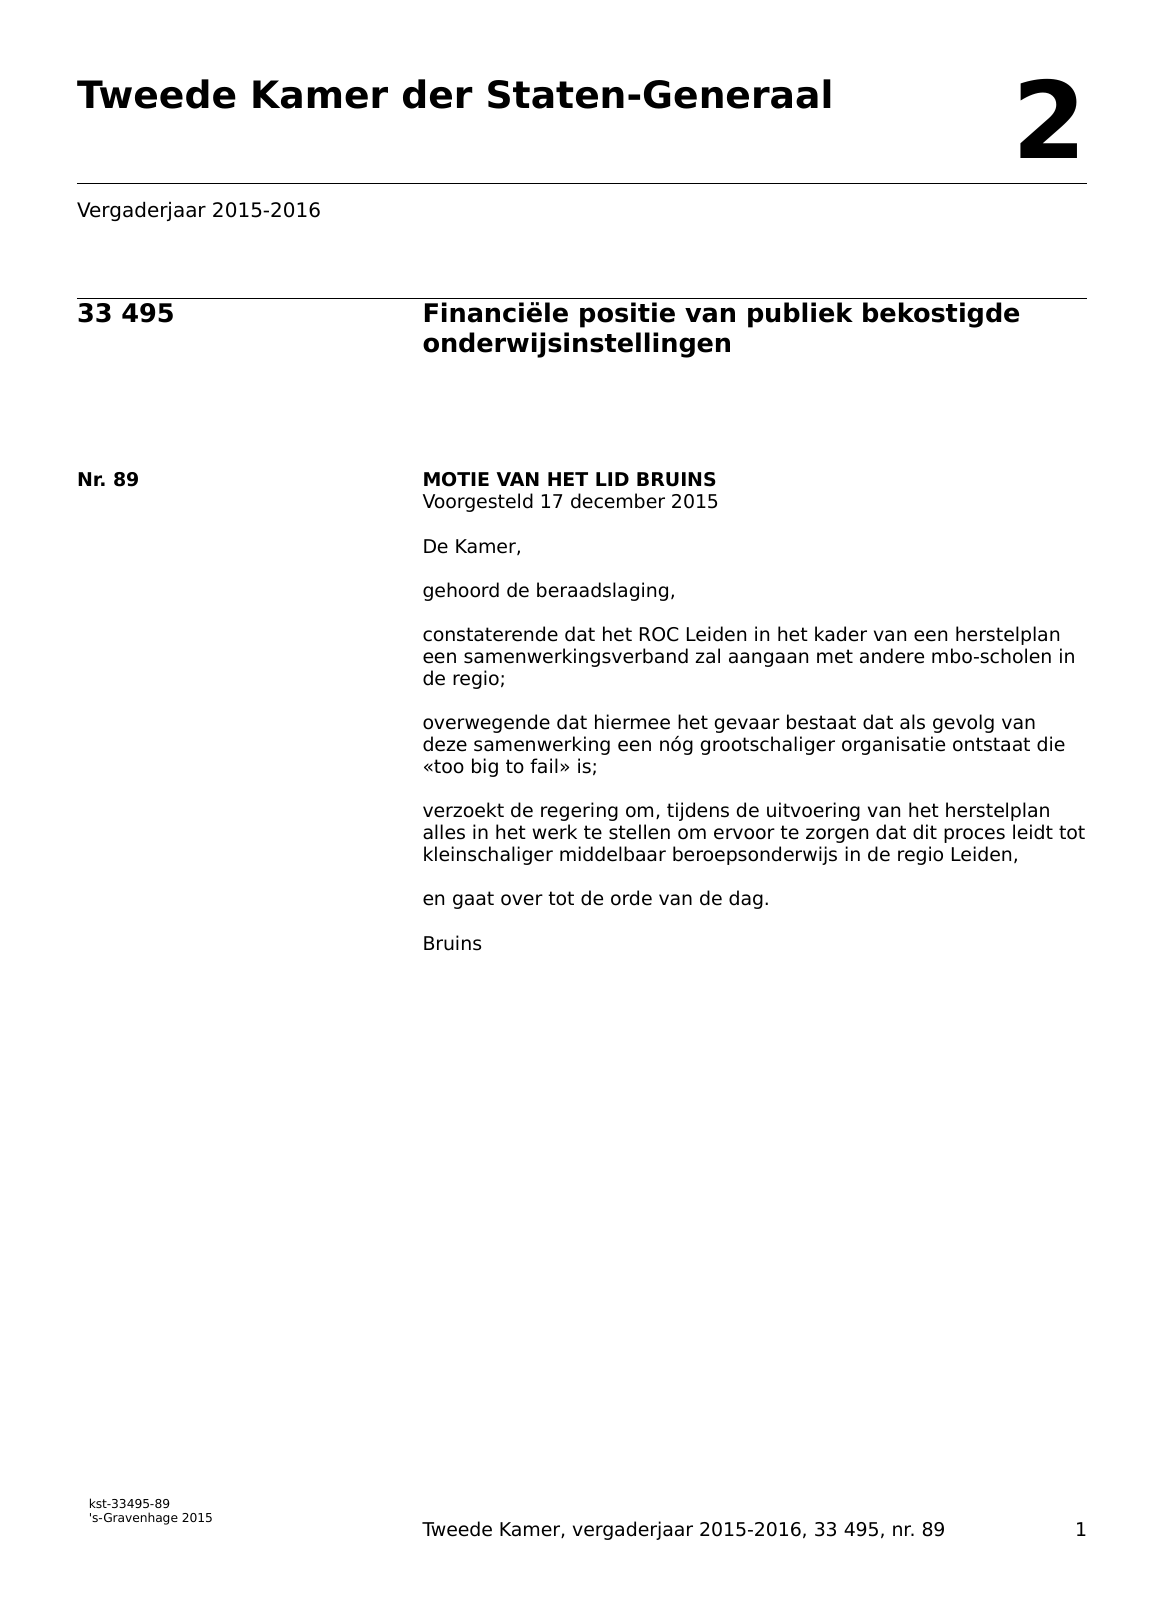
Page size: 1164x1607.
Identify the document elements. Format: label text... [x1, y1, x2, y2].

text verzoekt de regering om, tijdens de uitvoering van het herstelplan alles in het werk te stellen om ervoor te zorgen dat dit proces leidt tot kleinschaliger middelbaar beroepsonderwijs in de regio Leiden, [422, 800, 1087, 866]
text gehoord de beraadslaging, [422, 580, 1087, 602]
table_cell Vergaderjaar 2015-2016 [77, 184, 1087, 298]
subtitle Nr. 89 MOTIE VAN HET LID BRUINS [77, 469, 1087, 491]
text De Kamer, [422, 536, 1087, 557]
text overwegende dat hiermee het gevaar bestaat dat als gevolg van deze samenwerking een nóg grootschaliger organisatie ontstaat die «too big to fail» is; [422, 712, 1087, 778]
text kst-33495-89 [88, 1497, 323, 1511]
text Voorgesteld 17 december 2015 [422, 491, 1087, 513]
text Bruins [422, 932, 1087, 954]
text en gaat over tot de orde van de dag. [422, 888, 1087, 910]
text 's-Gravenhage 2015 [88, 1511, 323, 1525]
subtitle 33 495 Financiële positie van publiek bekostigde onderwijsinstellingen [77, 299, 1087, 358]
table_header Tweede Kamer der Staten-Generaal [77, 59, 886, 183]
text constaterende dat het ROC Leiden in het kader van een herstelplan een samenwerkingsverband zal aangaan met andere mbo-scholen in de regio; [422, 624, 1087, 690]
table_header 2 [886, 59, 1087, 183]
